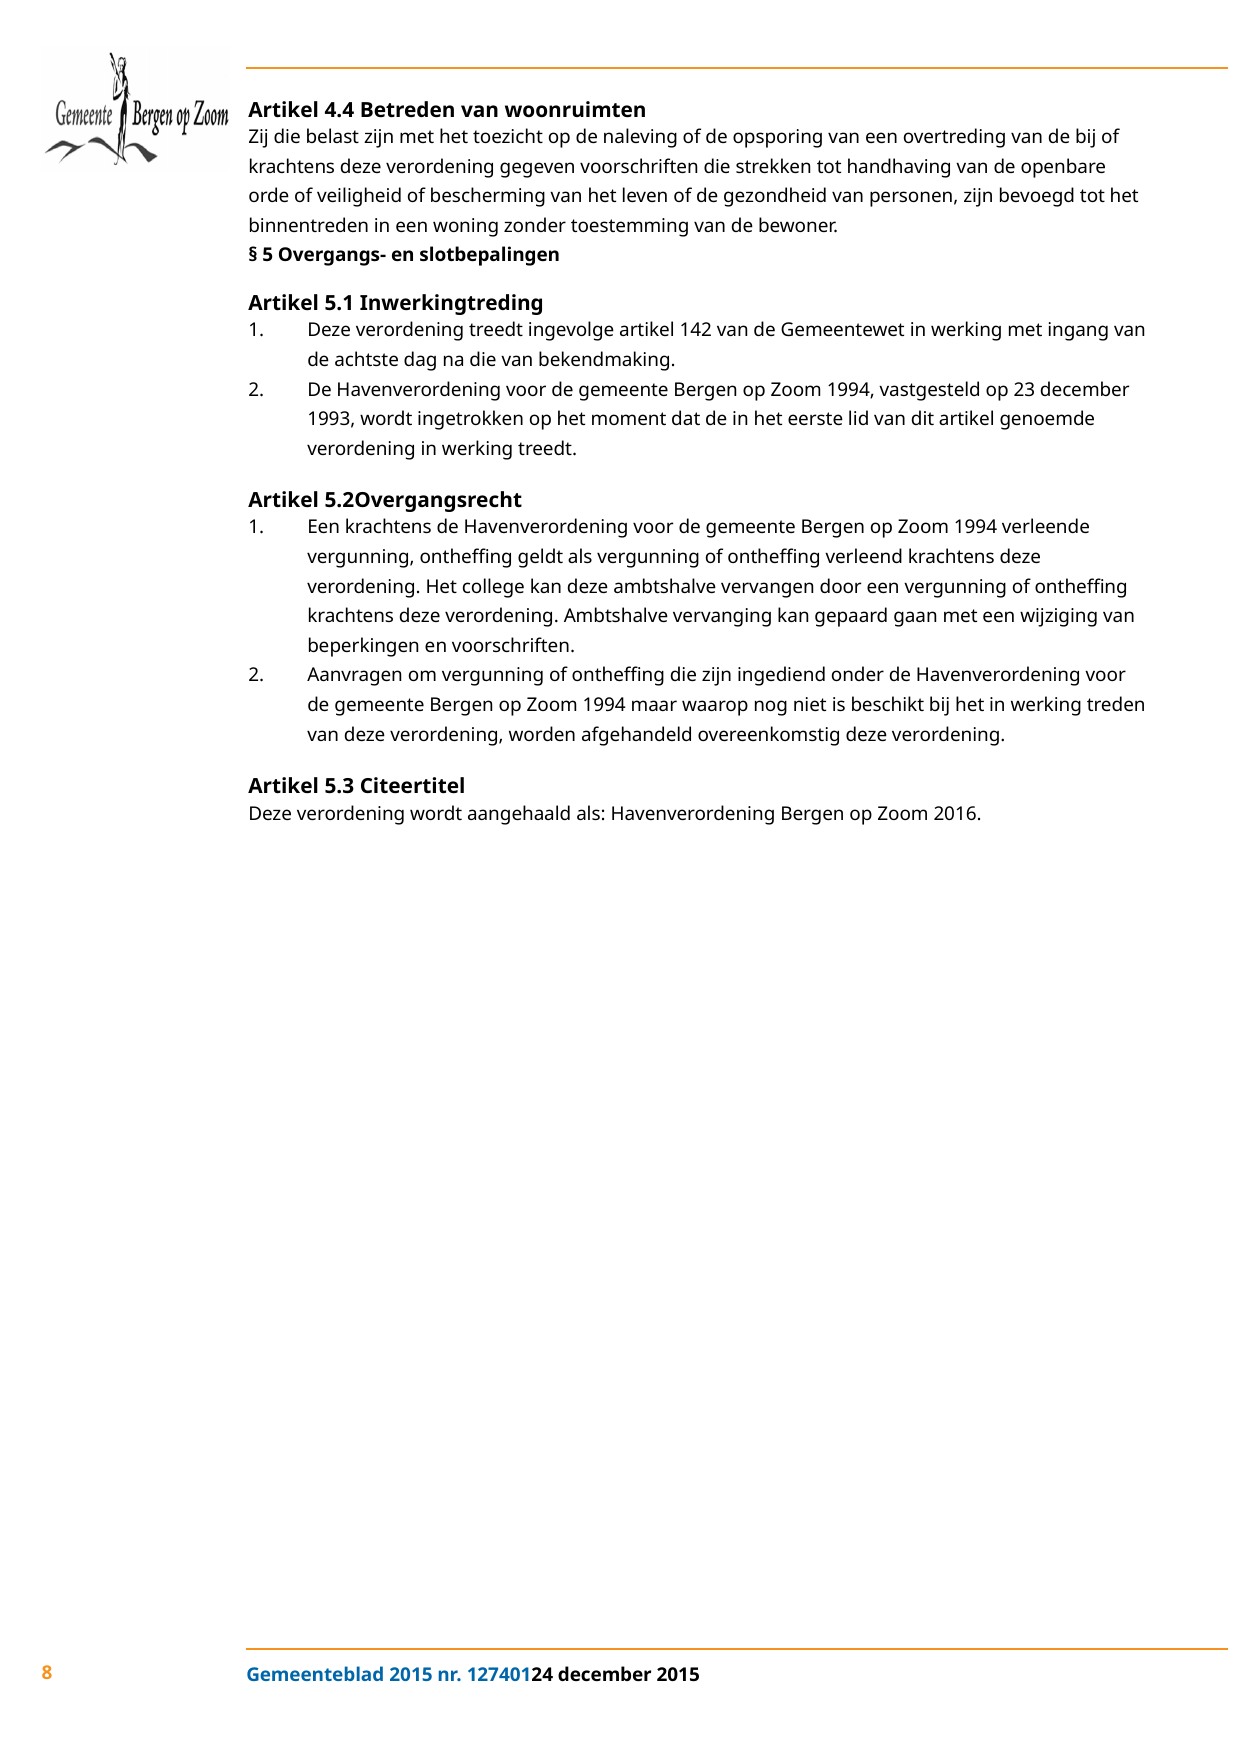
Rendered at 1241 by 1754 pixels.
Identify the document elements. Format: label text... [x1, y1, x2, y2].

text Zij die belast zijn met het toezicht op de naleving of de opsporing van een overtreding van de bij of krachtens deze verordening gegeven voorschriften die strekken tot handhaving van de openbare orde of veiligheid of bescherming van het leven of de gezondheid van personen, zijn bevoegd tot het binnentreden in een woning zonder toestemming van de bewoner. [248, 123, 1152, 238]
text Deze verordening wordt aangehaald als: Havenverordening Bergen op Zoom 2016. [248, 800, 1152, 825]
picture [41, 47, 231, 172]
list Deze verordening treedt ingevolge artikel 142 van de Gemeentewet in werking met ingang van de achtste dag na die van bekendmaking. [248, 317, 1152, 372]
text Artikel 5.2Overgangsrecht [248, 485, 1152, 514]
text Artikel 4.4 Betreden van woonruimten [248, 95, 1152, 123]
text Artikel 5.3 Citeertitel [248, 771, 1152, 800]
list Aanvragen om vergunning of ontheffing die zijn ingediend onder de Havenverordening voor de gemeente Bergen op Zoom 1994 maar waarop nog niet is beschikt bij het in werking treden van deze verordening, worden afgehandeld overeenkomstig deze verordening. [248, 662, 1152, 747]
text Artikel 5.1 Inwerkingtreding [248, 288, 1152, 317]
text § 5 Overgangs- en slotbepalingen [248, 242, 1152, 267]
list De Havenverordening voor de gemeente Bergen op Zoom 1994, vastgesteld op 23 december 1993, wordt ingetrokken op het moment dat de in het eerste lid van dit artikel genoemde verordening in werking treedt. [248, 376, 1152, 461]
list Een krachtens de Havenverordening voor de gemeente Bergen op Zoom 1994 verleende vergunning, ontheffing geldt als vergunning of ontheffing verleend krachtens deze verordening. Het college kan deze ambtshalve vervangen door een vergunning of ontheffing krachtens deze verordening. Ambtshalve vervanging kan gepaard gaan met een wijziging van beperkingen en voorschriften. [248, 514, 1152, 658]
